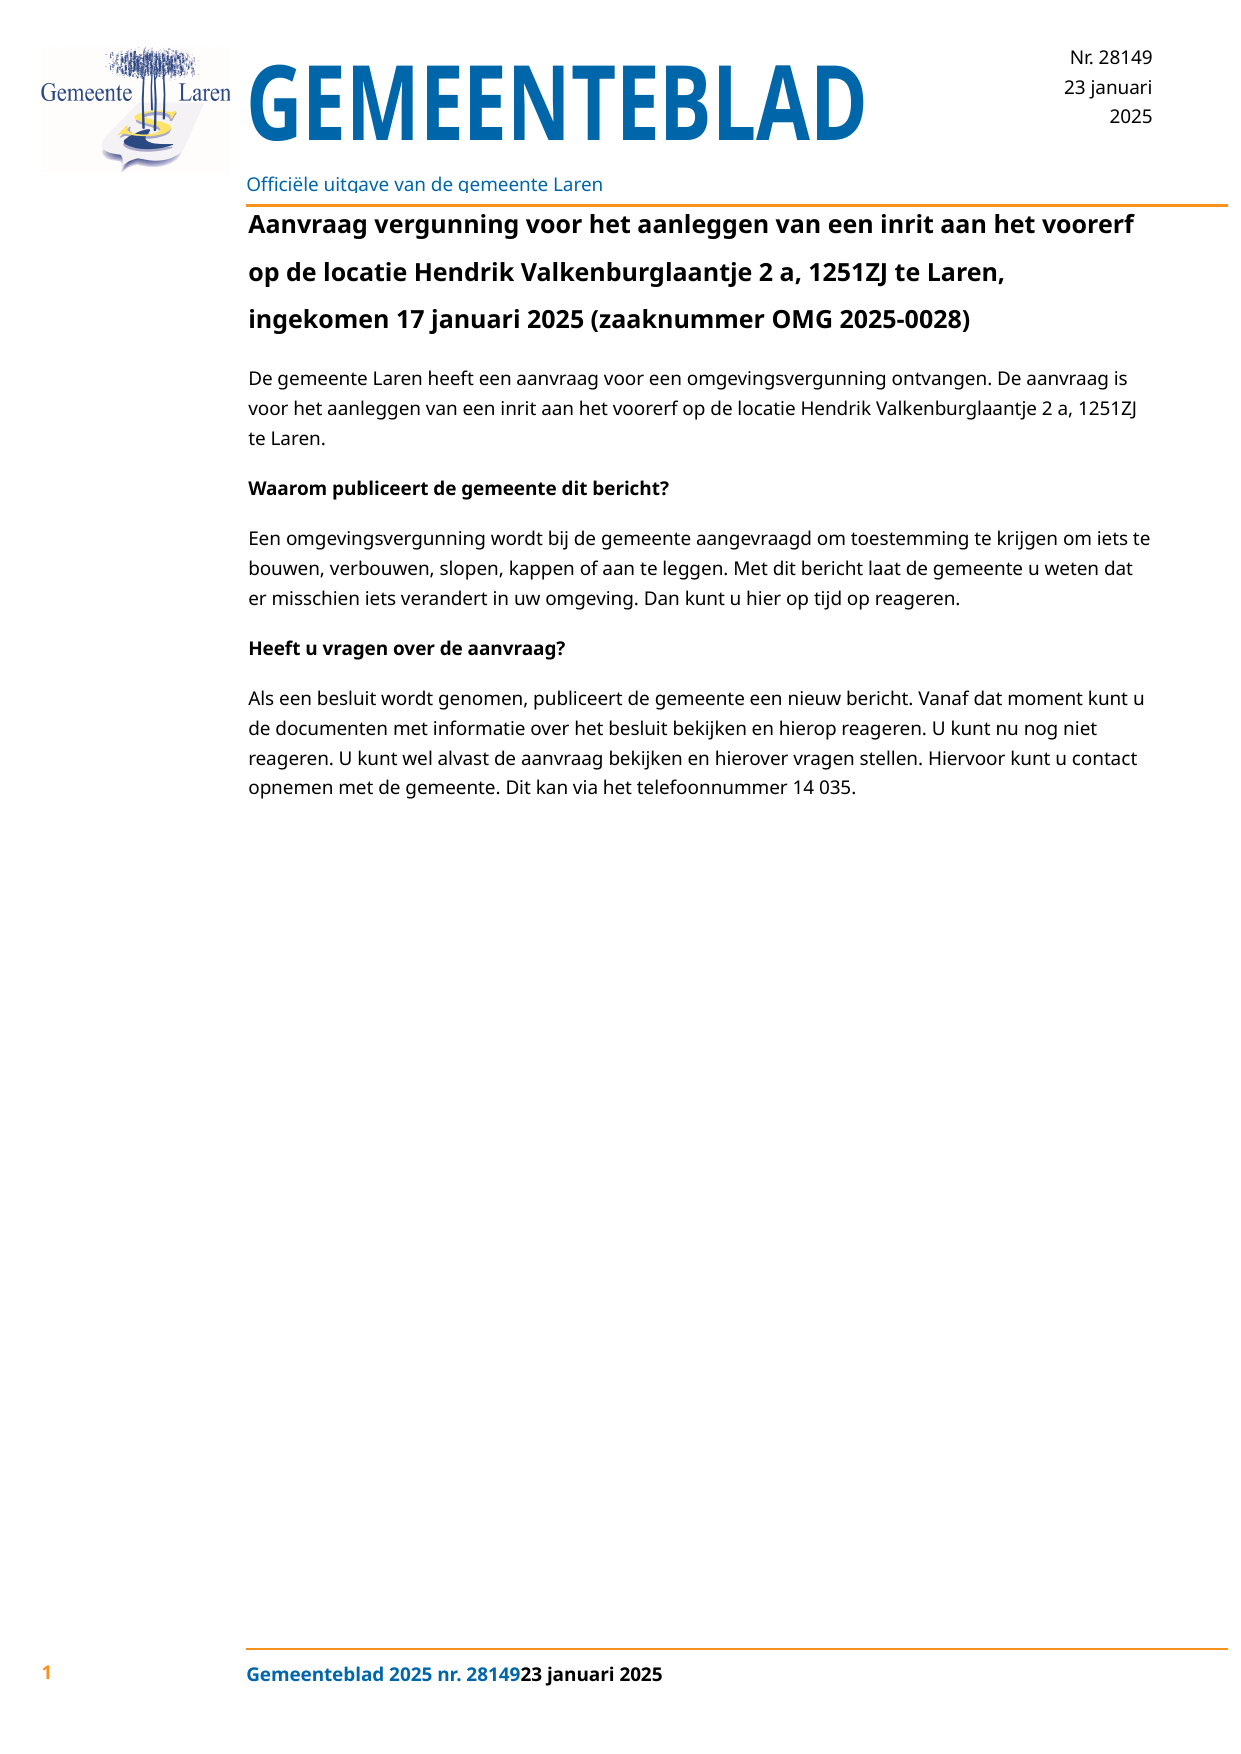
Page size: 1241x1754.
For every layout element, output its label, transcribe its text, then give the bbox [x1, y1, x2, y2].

text Heeft u vragen over de aanvraag? [248, 635, 1152, 661]
text Een omgevingsvergunning wordt bij de gemeente aangevraagd om toestemming te krijgen om iets te bouwen, verbouwen, slopen, kappen of aan te leggen. Met dit bericht laat de gemeente u weten dat er misschien iets verandert in uw omgeving. Dan kunt u hier op tijd op reageren. [248, 526, 1152, 610]
picture [41, 47, 231, 172]
text De gemeente Laren heeft een aanvraag voor een omgevingsvergunning ontvangen. De aanvraag is voor het aanleggen van een inrit aan het voorerf op de locatie Hendrik Valkenburglaantje 2 a, 1251ZJ te Laren. [248, 366, 1152, 450]
text Aanvraag vergunning voor het aanleggen van een inrit aan het voorerf op de locatie Hendrik Valkenburglaantje 2 a, 1251ZJ te Laren, ingekomen 17 januari 2025 (zaaknummer OMG 2025-0028) [248, 207, 1152, 336]
text Als een besluit wordt genomen, publiceert de gemeente een nieuw bericht. Vanaf dat moment kunt u de documenten met informatie over het besluit bekijken en hierop reageren. U kunt nu nog niet reageren. U kunt wel alvast de aanvraag bekijken en hierover vragen stellen. Hiervoor kunt u contact opnemen met de gemeente. Dit kan via het telefoonnummer 14 035. [248, 686, 1152, 800]
text Waarom publiceert de gemeente dit bericht? [248, 475, 1152, 501]
